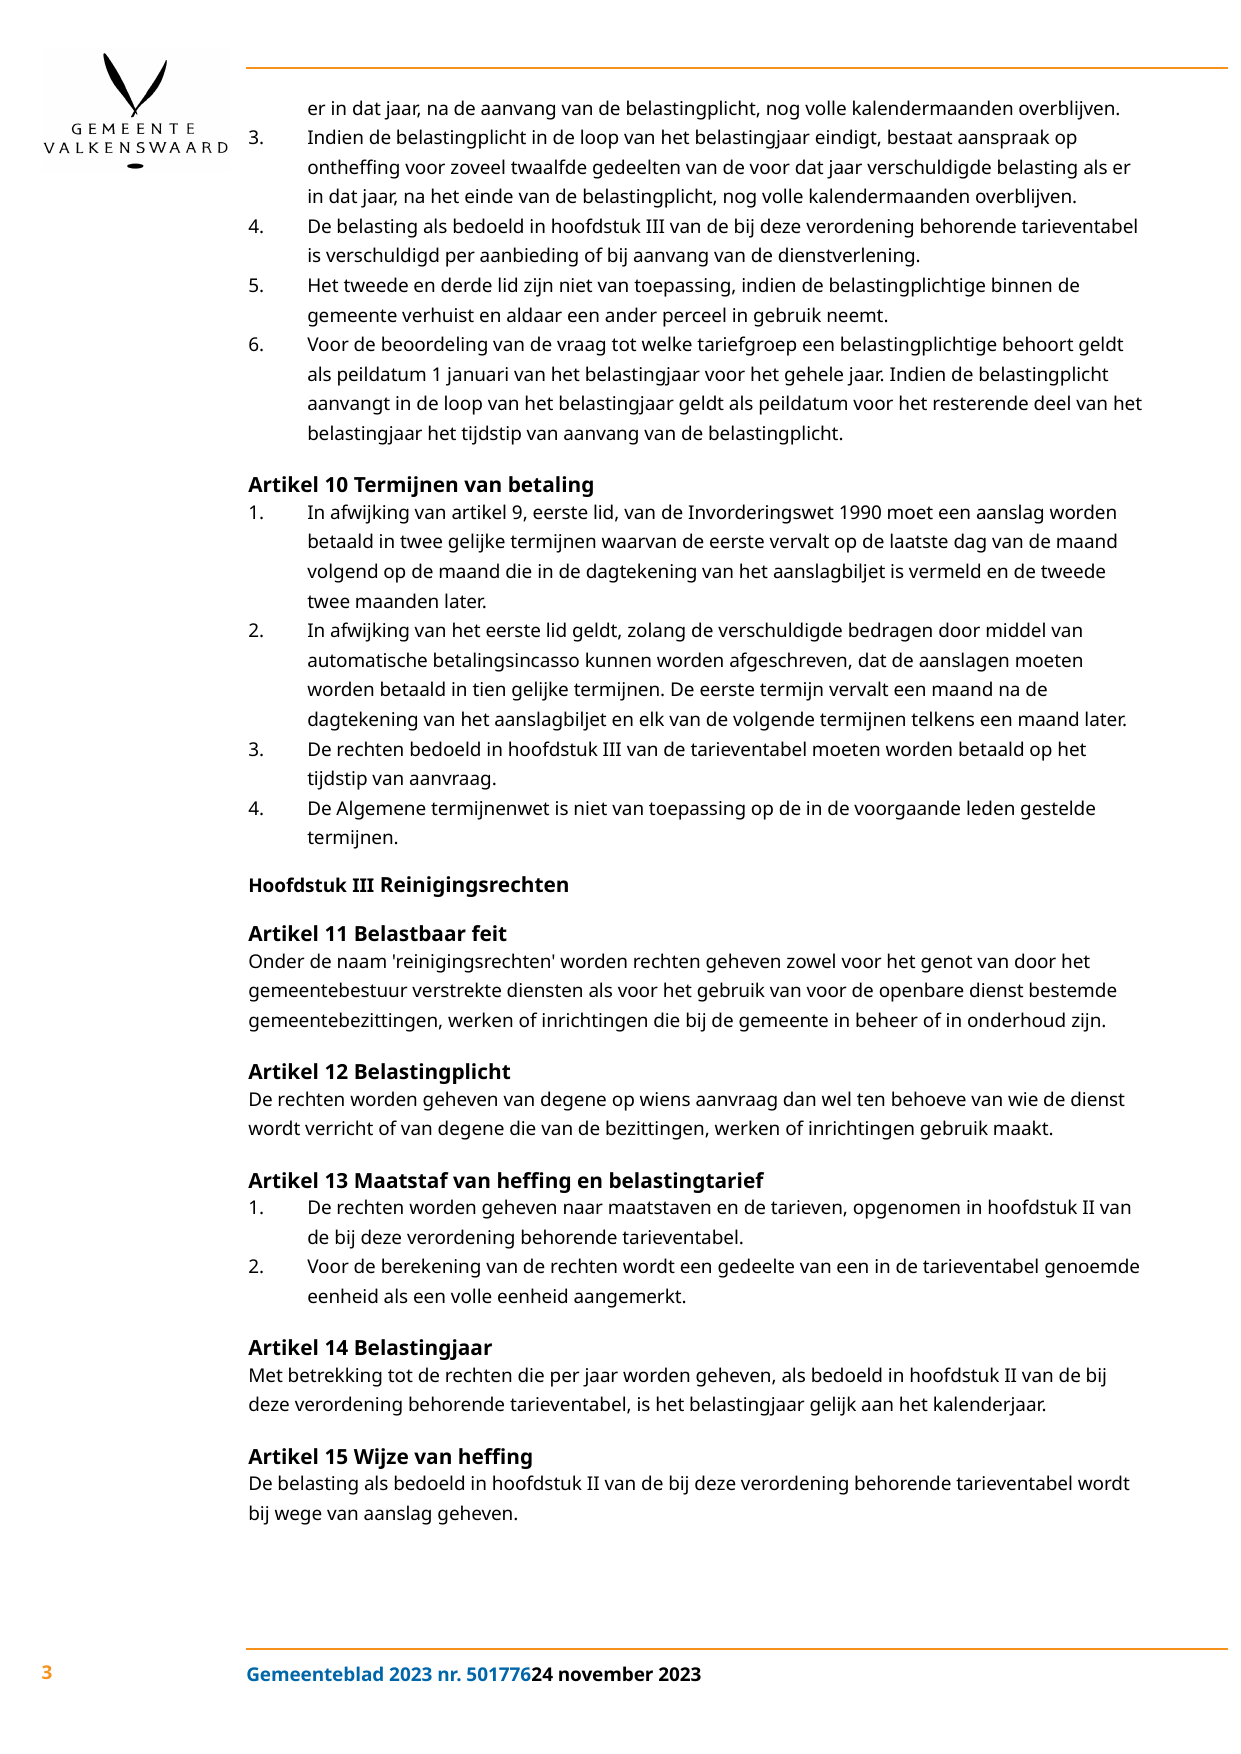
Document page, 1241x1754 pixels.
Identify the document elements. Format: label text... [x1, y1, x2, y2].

list De Algemene termijnenwet is niet van toepassing op de in de voorgaande leden gestelde termijnen. [248, 795, 1152, 850]
list Voor de berekening van de rechten wordt een gedeelte van een in de tarieventabel genoemde eenheid als een volle eenheid aangemerkt. [248, 1253, 1152, 1309]
list De rechten bedoeld in hoofdstuk III van de tarieventabel moeten worden betaald op het tijdstip van aanvraag. [248, 736, 1152, 791]
list In afwijking van het eerste lid geldt, zolang de verschuldigde bedragen door middel van automatische betalingsincasso kunnen worden afgeschreven, dat de aanslagen moeten worden betaald in tien gelijke termijnen. De eerste termijn vervalt een maand na de dagtekening van het aanslagbiljet en elk van de volgende termijnen telkens een maand later. [248, 617, 1152, 732]
list De rechten worden geheven naar maatstaven en de tarieven, opgenomen in hoofdstuk II van de bij deze verordening behorende tarieventabel. [248, 1194, 1152, 1249]
list Het tweede en derde lid zijn niet van toepassing, indien de belastingplichtige binnen de gemeente verhuist en aldaar een ander perceel in gebruik neemt. [248, 272, 1152, 328]
text Hoofdstuk III Reinigingsrechten [248, 870, 1152, 898]
list In afwijking van artikel 9, eerste lid, van de Invorderingswet 1990 moet een aanslag worden betaald in twee gelijke termijnen waarvan de eerste vervalt op de laatste dag van de maand volgend op de maand die in de dagtekening van het aanslagbiljet is vermeld en de tweede twee maanden later. [248, 499, 1152, 613]
picture [41, 47, 231, 172]
text De belasting als bedoeld in hoofdstuk II van de bij deze verordening behorende tarieventabel wordt bij wege van aanslag geheven. [248, 1470, 1152, 1526]
list Indien de belastingplicht in de loop van het belastingjaar eindigt, bestaat aanspraak op ontheffing voor zoveel twaalfde gedeelten van de voor dat jaar verschuldigde belasting als er in dat jaar, na het einde van de belastingplicht, nog volle kalendermaanden overblijven. [248, 124, 1152, 209]
text Artikel 13 Maatstaf van heffing en belastingtarief [248, 1166, 1152, 1194]
text De rechten worden geheven van degene op wiens aanvraag dan wel ten behoeve van wie de dienst wordt verricht of van degene die van de bezittingen, werken of inrichtingen gebruik maakt. [248, 1086, 1152, 1141]
text Artikel 15 Wijze van heffing [248, 1442, 1152, 1470]
text Artikel 11 Belastbaar feit [248, 919, 1152, 948]
list De belasting als bedoeld in hoofdstuk III van de bij deze verordening behorende tarieventabel is verschuldigd per aanbieding of bij aanvang van de dienstverlening. [248, 213, 1152, 268]
text Artikel 10 Termijnen van betaling [248, 471, 1152, 499]
list Voor de beoordeling van de vraag tot welke tariefgroep een belastingplichtige behoort geldt als peildatum 1 januari van het belastingjaar voor het gehele jaar. Indien de belastingplicht aanvangt in de loop van het belastingjaar geldt als peildatum voor het resterende deel van het belastingjaar het tijdstip van aanvang van de belastingplicht. [248, 331, 1152, 446]
list er in dat jaar, na de aanvang van de belastingplicht, nog volle kalendermaanden overblijven. [248, 95, 1152, 121]
text Onder de naam 'reinigingsrechten' worden rechten geheven zowel voor het genot van door het gemeentebestuur verstrekte diensten als voor het gebruik van voor de openbare dienst bestemde gemeentebezittingen, werken of inrichtingen die bij de gemeente in beheer of in onderhoud zijn. [248, 948, 1152, 1033]
text Artikel 14 Belastingjaar [248, 1333, 1152, 1362]
text Artikel 12 Belastingplicht [248, 1057, 1152, 1086]
text Met betrekking tot de rechten die per jaar worden geheven, als bedoeld in hoofdstuk II van de bij deze verordening behorende tarieventabel, is het belastingjaar gelijk aan het kalenderjaar. [248, 1362, 1152, 1417]
